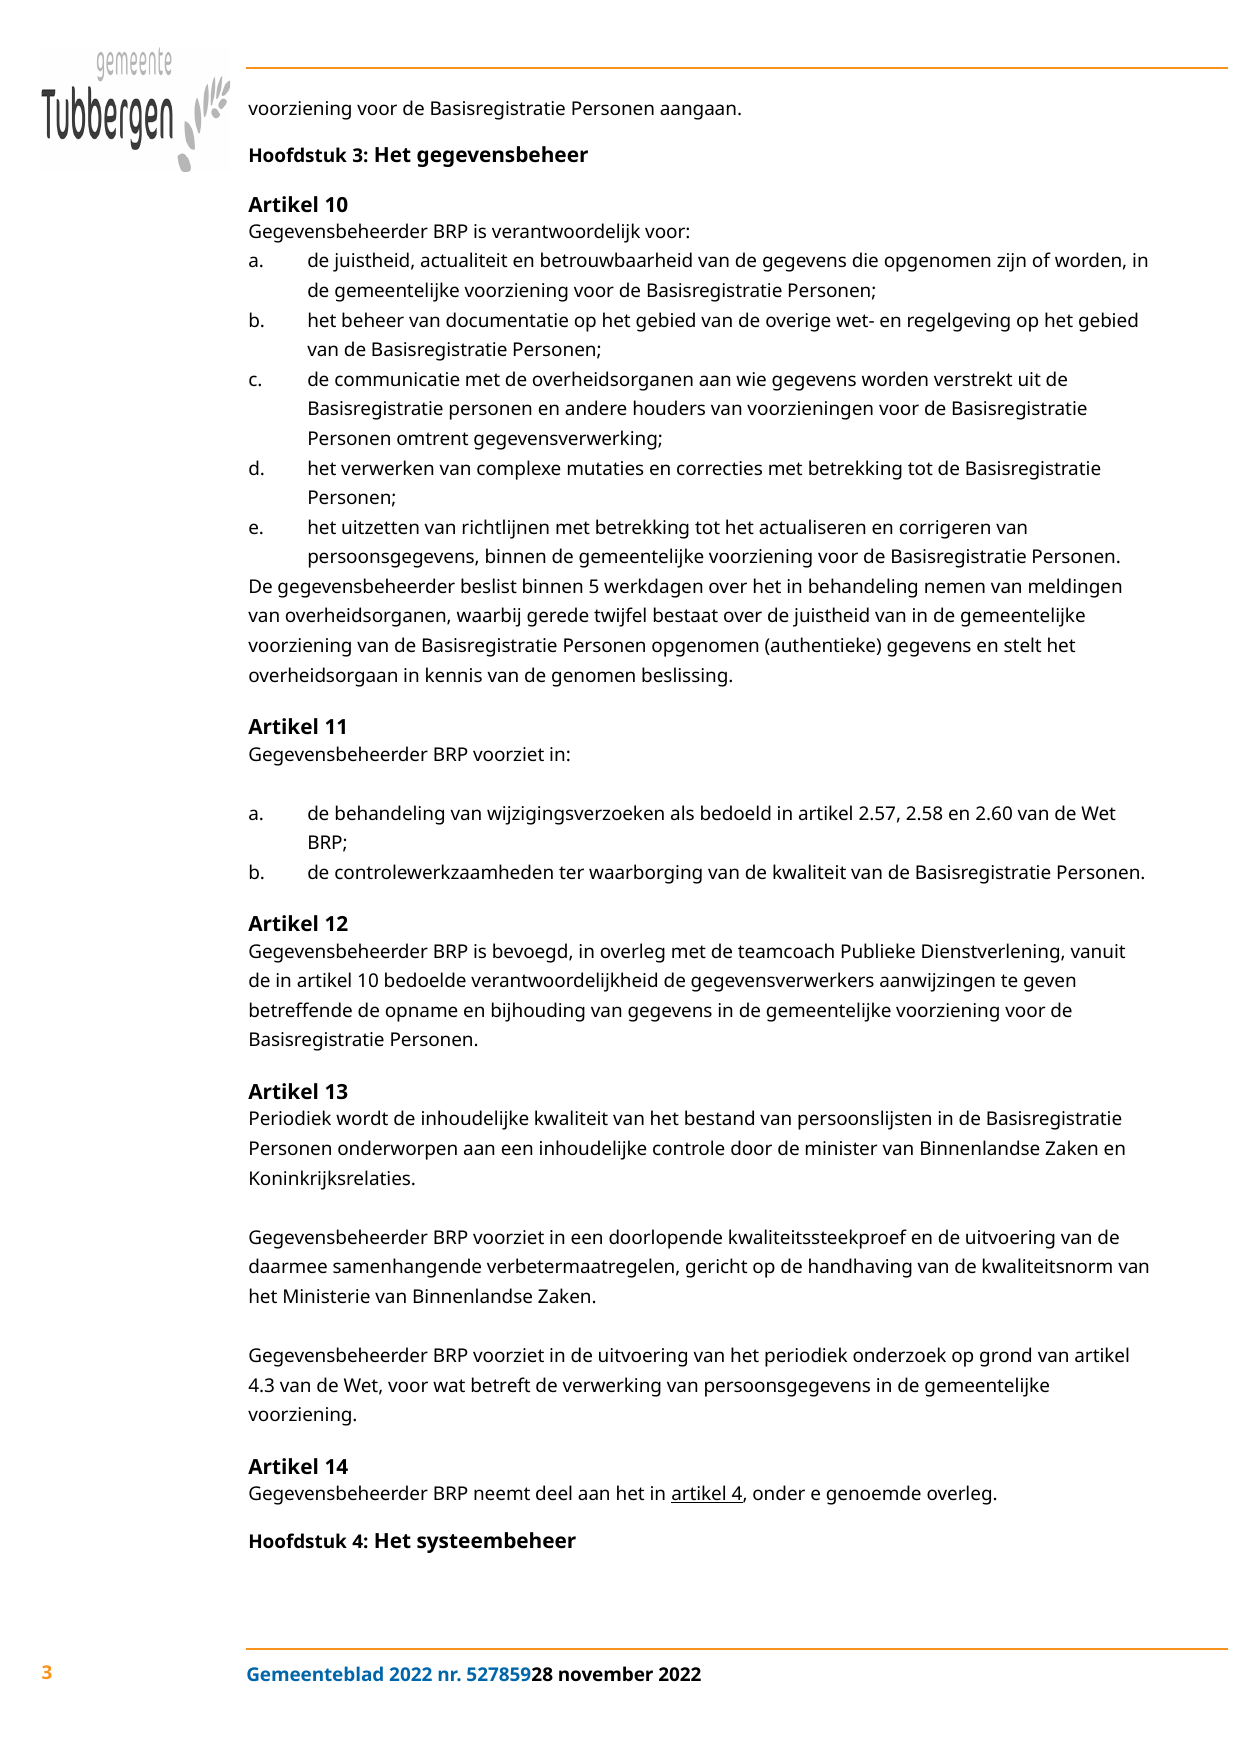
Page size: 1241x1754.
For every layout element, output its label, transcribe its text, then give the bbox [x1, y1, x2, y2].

list de behandeling van wijzigingsverzoeken als bedoeld in artikel 2.57, 2.58 en 2.60 van de Wet BRP; [248, 800, 1152, 855]
list het uitzetten van richtlijnen met betrekking tot het actualiseren en corrigeren van persoonsgegevens, binnen de gemeentelijke voorziening voor de Basisregistratie Personen. [248, 514, 1152, 569]
list de communicatie met de overheidsorganen aan wie gegevens worden verstrekt uit de Basisregistratie personen en andere houders van voorzieningen voor de Basisregistratie Personen omtrent gegevensverwerking; [248, 366, 1152, 451]
text Periodiek wordt de inhoudelijke kwaliteit van het bestand van persoonslijsten in de Basisregistratie Personen onderworpen aan een inhoudelijke controle door de minister van Binnenlandse Zaken en Koninkrijksrelaties. [248, 1106, 1152, 1190]
text Hoofdstuk 4: Het systeembeheer [248, 1526, 1152, 1554]
text Gegevensbeheerder BRP neemt deel aan het in artikel 4, onder e genoemde overleg. [248, 1480, 1152, 1506]
text Hoofdstuk 3: Het gegevensbeheer [248, 140, 1152, 169]
text Artikel 14 [248, 1452, 1152, 1480]
list het beheer van documentatie op het gebied van de overige wet- en regelgeving op het gebied van de Basisregistratie Personen; [248, 307, 1152, 362]
picture [41, 47, 231, 172]
text Gegevensbeheerder BRP voorziet in een doorlopende kwaliteitssteekproef en de uitvoering van de daarmee samenhangende verbetermaatregelen, gericht op de handhaving van de kwaliteitsnorm van het Ministerie van Binnenlandse Zaken. [248, 1224, 1152, 1309]
text Gegevensbeheerder BRP is verantwoordelijk voor: [248, 218, 1152, 244]
text voorziening voor de Basisregistratie Personen aangaan. [248, 95, 1152, 121]
list de controlewerkzaamheden ter waarborging van de kwaliteit van de Basisregistratie Personen. [248, 859, 1152, 885]
text Artikel 11 [248, 712, 1152, 741]
text Gegevensbeheerder BRP is bevoegd, in overleg met de teamcoach Publieke Dienstverlening, vanuit de in artikel 10 bedoelde verantwoordelijkheid de gegevensverwerkers aanwijzingen te geven betreffende de opname en bijhouding van gegevens in de gemeentelijke voorziening voor de Basisregistratie Personen. [248, 938, 1152, 1052]
text Gegevensbeheerder BRP voorziet in de uitvoering van het periodiek onderzoek op grond van artikel 4.3 van de Wet, voor wat betreft de verwerking van persoonsgegevens in de gemeentelijke voorziening. [248, 1342, 1152, 1427]
text Gegevensbeheerder BRP voorziet in: [248, 741, 1152, 766]
text Artikel 10 [248, 190, 1152, 218]
list het verwerken van complexe mutaties en correcties met betrekking tot de Basisregistratie Personen; [248, 455, 1152, 510]
text De gegevensbeheerder beslist binnen 5 werkdagen over het in behandeling nemen van meldingen van overheidsorganen, waarbij gerede twijfel bestaat over de juistheid van in de gemeentelijke voorziening van de Basisregistratie Personen opgenomen (authentieke) gegevens en stelt het overheidsorgaan in kennis van de genomen beslissing. [248, 573, 1152, 688]
list de juistheid, actualiteit en betrouwbaarheid van de gegevens die opgenomen zijn of worden, in de gemeentelijke voorziening voor de Basisregistratie Personen; [248, 248, 1152, 303]
text Artikel 13 [248, 1077, 1152, 1106]
text Artikel 12 [248, 909, 1152, 938]
